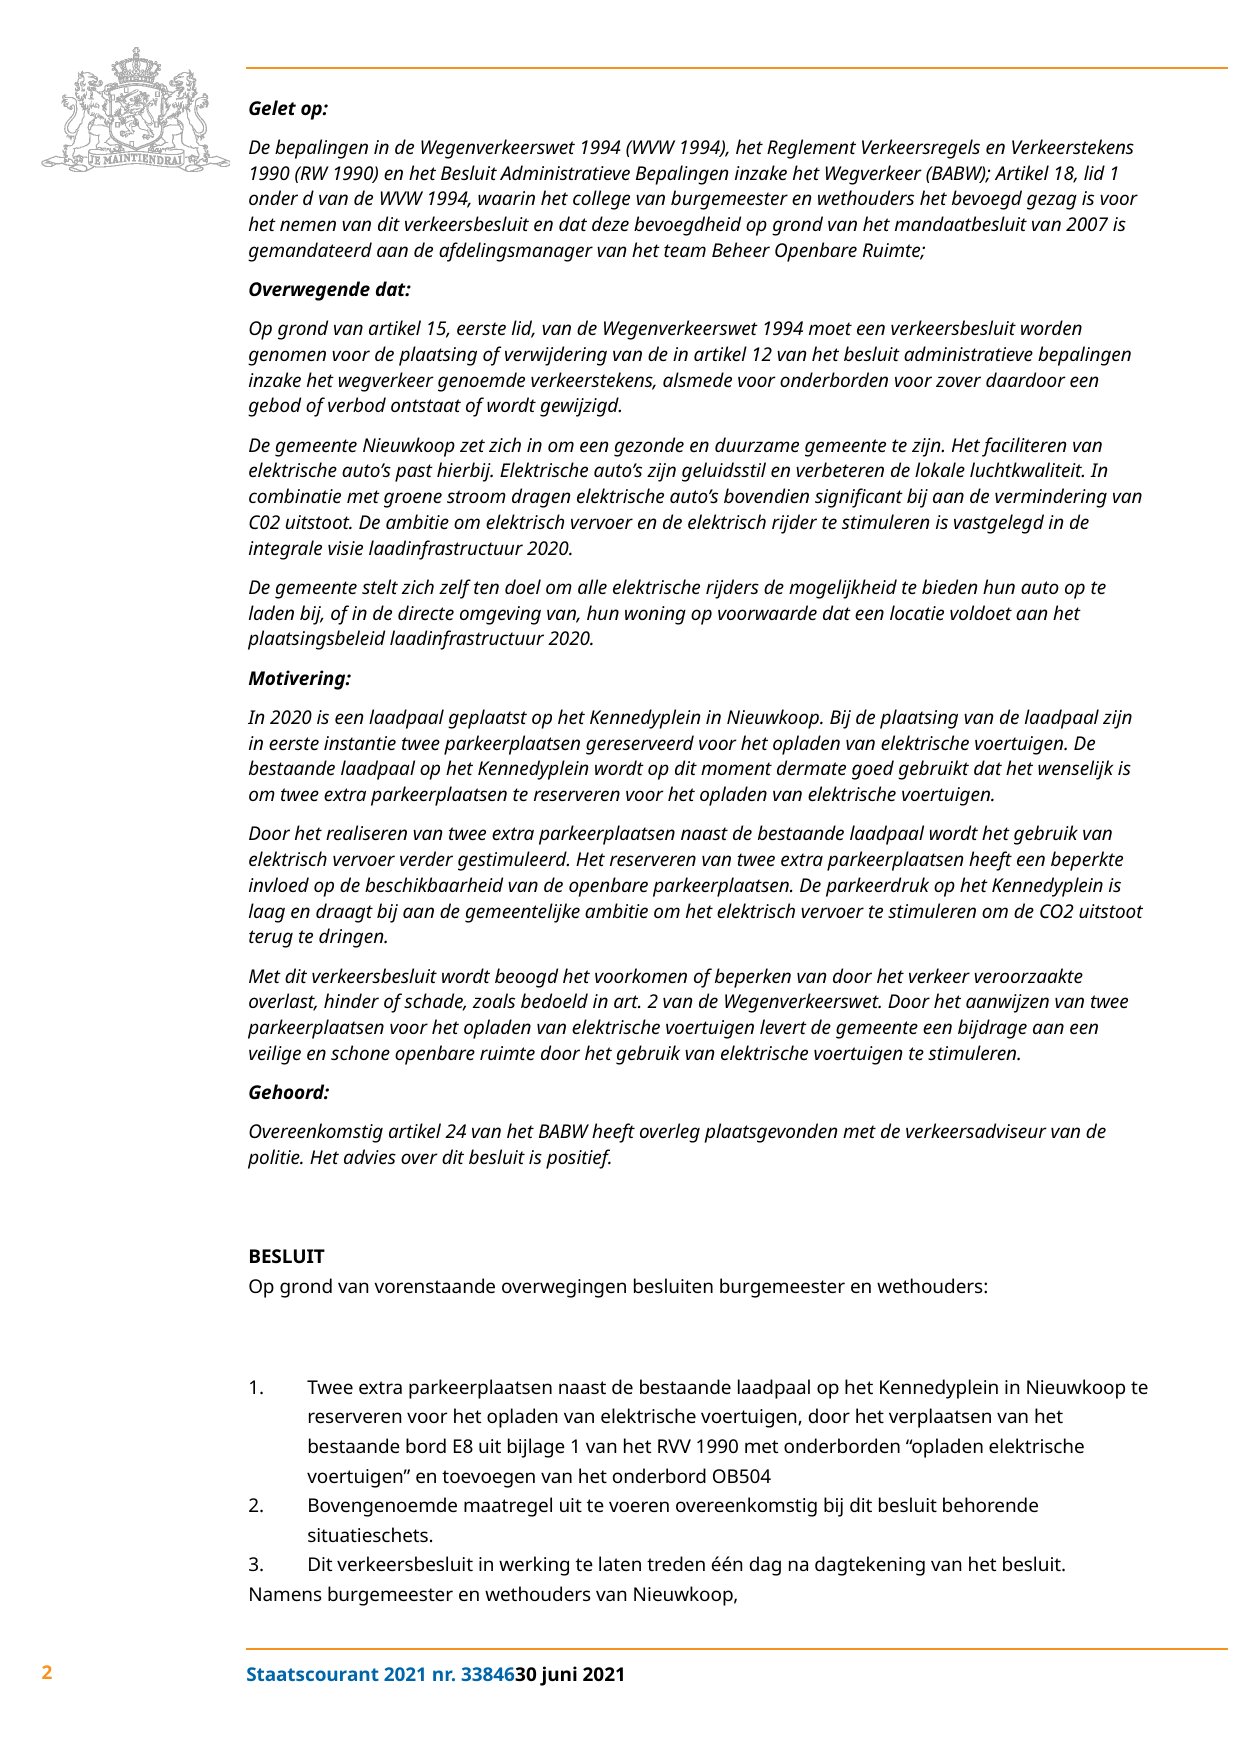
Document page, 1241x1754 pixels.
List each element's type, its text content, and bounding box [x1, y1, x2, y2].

text Motivering: [248, 665, 1152, 691]
text Op grond van artikel 15, eerste lid, van de Wegenverkeerswet 1994 moet een verkeersbesluit worden genomen voor de plaatsing of verwijdering van de in artikel 12 van het besluit administratieve bepalingen inzake het wegverkeer genoemde verkeerstekens, alsmede voor onderborden voor zover daardoor een gebod of verbod ontstaat of wordt gewijzigd. [248, 316, 1152, 418]
text Overwegende dat: [248, 276, 1152, 302]
picture [41, 47, 231, 172]
text Overeenkomstig artikel 24 van het BABW heeft overleg plaatsgevonden met de verkeersadviseur van de politie. Het advies over dit besluit is positief. [248, 1118, 1152, 1170]
text In 2020 is een laadpaal geplaatst op het Kennedyplein in Nieuwkoop. Bij de plaatsing van de laadpaal zijn in eerste instantie twee parkeerplaatsen gereserveerd voor het opladen van elektrische voertuigen. De bestaande laadpaal op het Kennedyplein wordt op dit moment dermate goed gebruikt dat het wenselijk is om twee extra parkeerplaatsen te reserveren voor het opladen van elektrische voertuigen. [248, 704, 1152, 807]
text Door het realiseren van twee extra parkeerplaatsen naast de bestaande laadpaal wordt het gebruik van elektrisch vervoer verder gestimuleerd. Het reserveren van twee extra parkeerplaatsen heeft een beperkte invloed op de beschikbaarheid van de openbare parkeerplaatsen. De parkeerdruk op het Kennedyplein is laag en draagt bij aan de gemeentelijke ambitie om het elektrisch vervoer te stimuleren om de CO2 uitstoot terug te dringen. [248, 821, 1152, 949]
text Gelet op: [248, 95, 1152, 121]
text De bepalingen in de Wegenverkeerswet 1994 (WVW 1994), het Reglement Verkeersregels en Verkeerstekens 1990 (RW 1990) en het Besluit Administratieve Bepalingen inzake het Wegverkeer (BABW); Artikel 18, lid 1 onder d van de WVW 1994, waarin het college van burgemeester en wethouders het bevoegd gezag is voor het nemen van dit verkeersbesluit en dat deze bevoegdheid op grond van het mandaatbesluit van 2007 is gemandateerd aan de afdelingsmanager van het team Beheer Openbare Ruimte; [248, 134, 1152, 263]
list Twee extra parkeerplaatsen naast de bestaande laadpaal op het Kennedyplein in Nieuwkoop te reserveren voor het opladen van elektrische voertuigen, door het verplaatsen van het bestaande bord E8 uit bijlage 1 van het RVV 1990 met onderborden “opladen elektrische voertuigen” en toevoegen van het onderbord OB504 [248, 1374, 1152, 1488]
list Bovengenoemde maatregel uit te voeren overeenkomstig bij dit besluit behorende situatieschets. [248, 1492, 1152, 1548]
text Gehoord: [248, 1079, 1152, 1105]
text Met dit verkeersbesluit wordt beoogd het voorkomen of beperken van door het verkeer veroorzaakte overlast, hinder of schade, zoals bedoeld in art. 2 van de Wegenverkeerswet. Door het aanwijzen van twee parkeerplaatsen voor het opladen van elektrische voertuigen levert de gemeente een bijdrage aan een veilige en schone openbare ruimte door het gebruik van elektrische voertuigen te stimuleren. [248, 963, 1152, 1066]
text Namens burgemeester en wethouders van Nieuwkoop, [248, 1581, 1152, 1607]
text Op grond van vorenstaande overwegingen besluiten burgemeester en wethouders: [248, 1273, 1152, 1299]
text De gemeente Nieuwkoop zet zich in om een gezonde en duurzame gemeente te zijn. Het faciliteren van elektrische auto’s past hierbij. Elektrische auto’s zijn geluidsstil en verbeteren de lokale luchtkwaliteit. In combinatie met groene stroom dragen elektrische auto’s bovendien significant bij aan de vermindering van C02 uitstoot. De ambitie om elektrisch vervoer en de elektrisch rijder te stimuleren is vastgelegd in de integrale visie laadinfrastructuur 2020. [248, 432, 1152, 561]
list Dit verkeersbesluit in werking te laten treden één dag na dagtekening van het besluit. [248, 1552, 1152, 1577]
text De gemeente stelt zich zelf ten doel om alle elektrische rijders de mogelijkheid te bieden hun auto op te laden bij, of in de directe omgeving van, hun woning op voorwaarde dat een locatie voldoet aan het plaatsingsbeleid laadinfrastructuur 2020. [248, 574, 1152, 651]
text BESLUIT [248, 1244, 1152, 1269]
